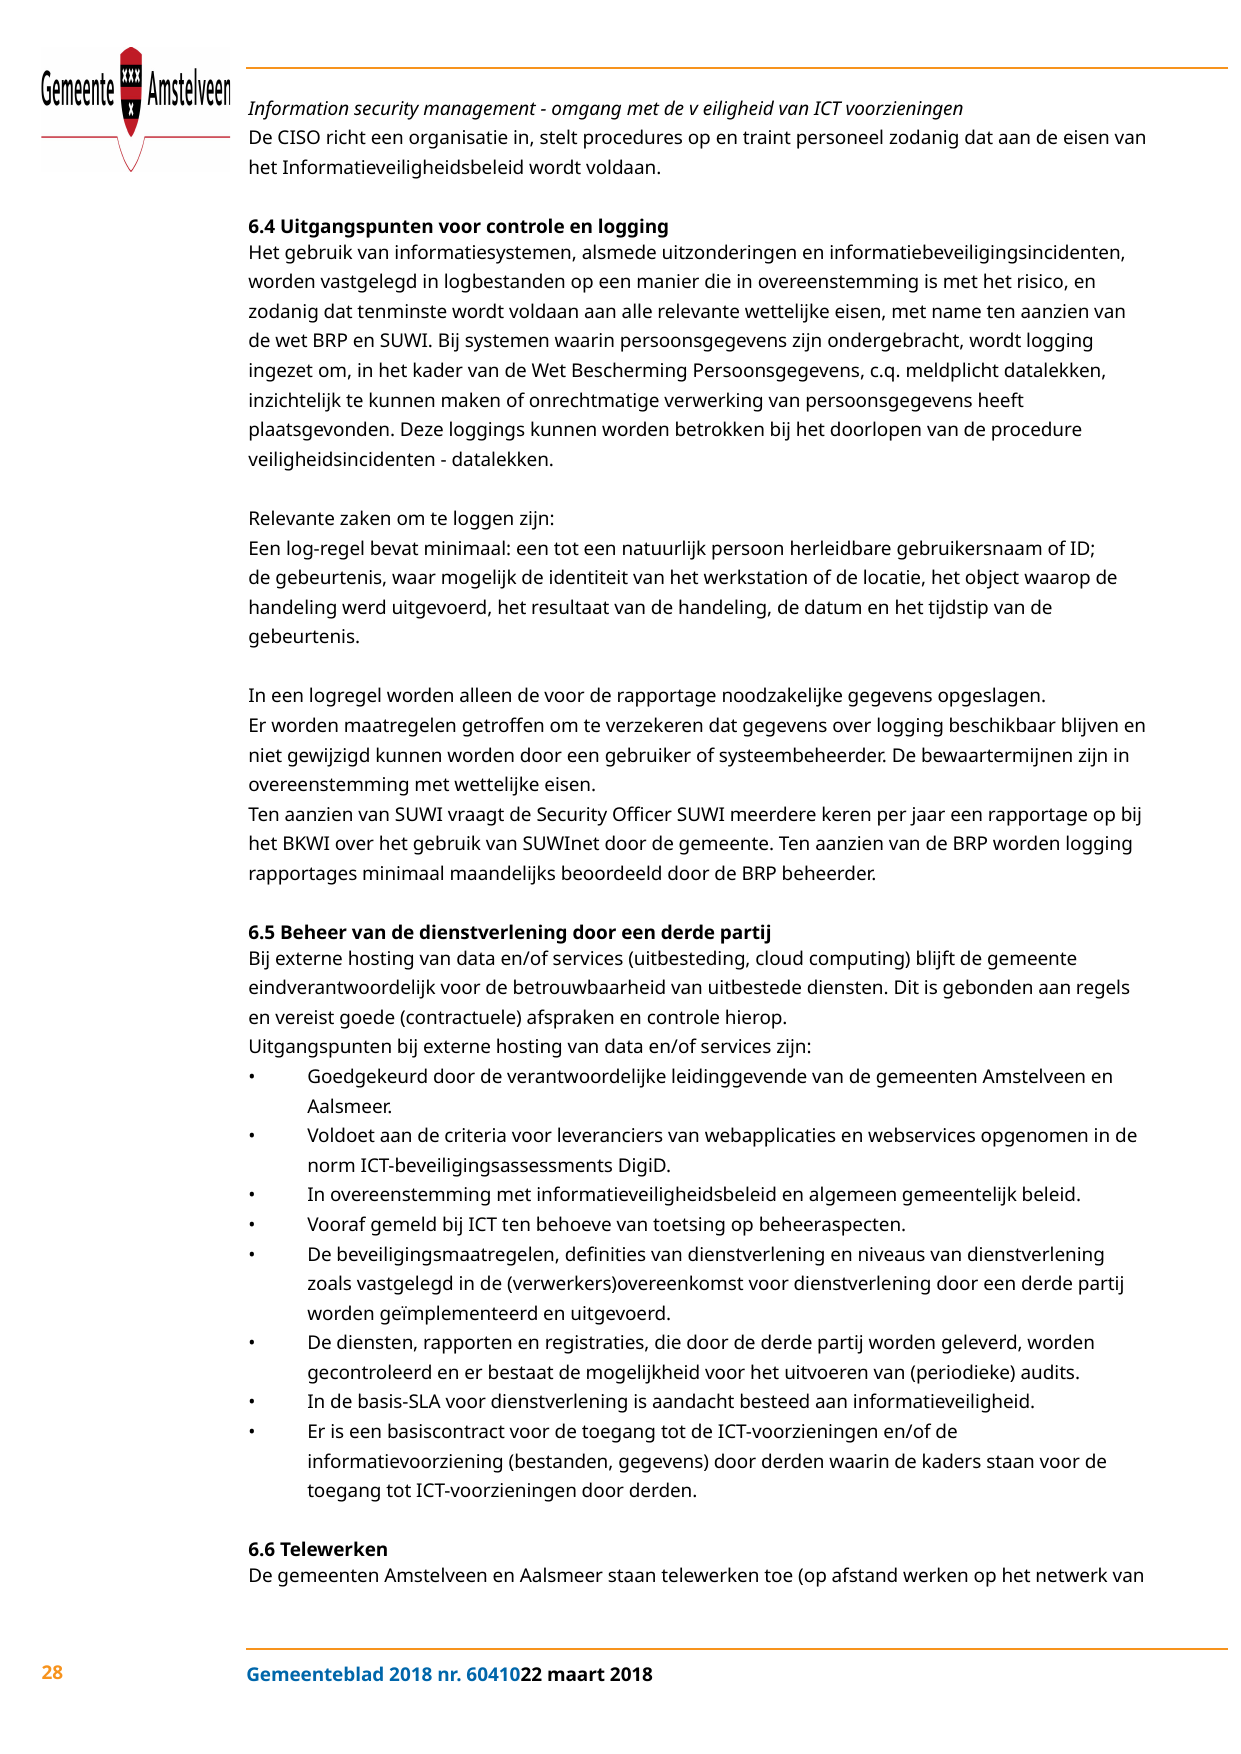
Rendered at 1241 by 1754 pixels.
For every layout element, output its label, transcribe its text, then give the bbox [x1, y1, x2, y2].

text De gemeenten Amstelveen en Aalsmeer staan telewerken toe (op afstand werken op het netwerk van [248, 1562, 1152, 1588]
list In overeenstemming met informatieveiligheidsbeleid en algemeen gemeentelijk beleid. [248, 1182, 1152, 1207]
list Vooraf gemeld bij ICT ten behoeve van toetsing op beheeraspecten. [248, 1211, 1152, 1237]
text Bij externe hosting van data en/of services (uitbesteding, cloud computing) blijft de gemeente eindverantwoordelijk voor de betrouwbaarheid van uitbestede diensten. Dit is gebonden aan regels en vereist goede (contractuele) afspraken en controle hierop. [248, 945, 1152, 1030]
text Een log-regel bevat minimaal: een tot een natuurlijk persoon herleidbare gebruikersnaam of ID; [248, 535, 1152, 560]
list Goedgekeurd door de verantwoordelijke leidinggevende van de gemeenten Amstelveen en Aalsmeer. [248, 1063, 1152, 1119]
text In een logregel worden alleen de voor de rapportage noodzakelijke gegevens opgeslagen. [248, 683, 1152, 708]
text Het gebruik van informatiesystemen, alsmede uitzonderingen en informatiebeveiligingsincidenten, worden vastgelegd in logbestanden op een manier die in overeenstemming is met het risico, en zodanig dat tenminste wordt voldaan aan alle relevante wettelijke eisen, met name ten aanzien van de wet BRP en SUWI. Bij systemen waarin persoonsgegevens zijn ondergebracht, wordt logging ingezet om, in het kader van de Wet Bescherming Persoonsgegevens, c.q. meldplicht datalekken, inzichtelijk te kunnen maken of onrechtmatige verwerking van persoonsgegevens heeft plaatsgevonden. Deze loggings kunnen worden betrokken bij het doorlopen van de procedure veiligheidsincidenten - datalekken. [248, 239, 1152, 472]
picture [41, 47, 231, 172]
text Relevante zaken om te loggen zijn: [248, 505, 1152, 531]
text de gebeurtenis, waar mogelijk de identiteit van het werkstation of de locatie, het object waarop de handeling werd uitgevoerd, het resultaat van de handeling, de datum en het tijdstip van de gebeurtenis. [248, 564, 1152, 649]
text 6.5 Beheer van de dienstverlening door een derde partij [248, 919, 1152, 945]
text 6.4 Uitgangspunten voor controle en logging [248, 213, 1152, 239]
text De CISO richt een organisatie in, stelt procedures op en traint personeel zodanig dat aan de eisen van het Informatieveiligheidsbeleid wordt voldaan. [248, 124, 1152, 180]
list Voldoet aan de criteria voor leveranciers van webapplicaties en webservices opgenomen in de norm ICT-beveiligingsassessments DigiD. [248, 1122, 1152, 1178]
text Ten aanzien van SUWI vraagt de Security Officer SUWI meerdere keren per jaar een rapportage op bij het BKWI over het gebruik van SUWInet door de gemeente. Ten aanzien van de BRP worden logging rapportages minimaal maandelijks beoordeeld door de BRP beheerder. [248, 801, 1152, 886]
list De diensten, rapporten en registraties, die door de derde partij worden geleverd, worden gecontroleerd en er bestaat de mogelijkheid voor het uitvoeren van (periodieke) audits. [248, 1329, 1152, 1385]
text Uitgangspunten bij externe hosting van data en/of services zijn: [248, 1034, 1152, 1059]
list In de basis-SLA voor dienstverlening is aandacht besteed aan informatieveiligheid. [248, 1389, 1152, 1414]
text 6.6 Telewerken [248, 1537, 1152, 1562]
list Er is een basiscontract voor de toegang tot de ICT-voorzieningen en/of de informatievoorziening (bestanden, gegevens) door derden waarin de kaders staan voor de toegang tot ICT-voorzieningen door derden. [248, 1418, 1152, 1503]
text Er worden maatregelen getroffen om te verzekeren dat gegevens over logging beschikbaar blijven en niet gewijzigd kunnen worden door een gebruiker of systeembeheerder. De bewaartermijnen zijn in overeenstemming met wettelijke eisen. [248, 712, 1152, 797]
text Information security management - omgang met de v eiligheid van ICT voorzieningen [248, 95, 1152, 121]
list De beveiligingsmaatregelen, definities van dienstverlening en niveaus van dienstverlening zoals vastgelegd in de (verwerkers)overeenkomst voor dienstverlening door een derde partij worden geïmplementeerd en uitgevoerd. [248, 1241, 1152, 1326]
